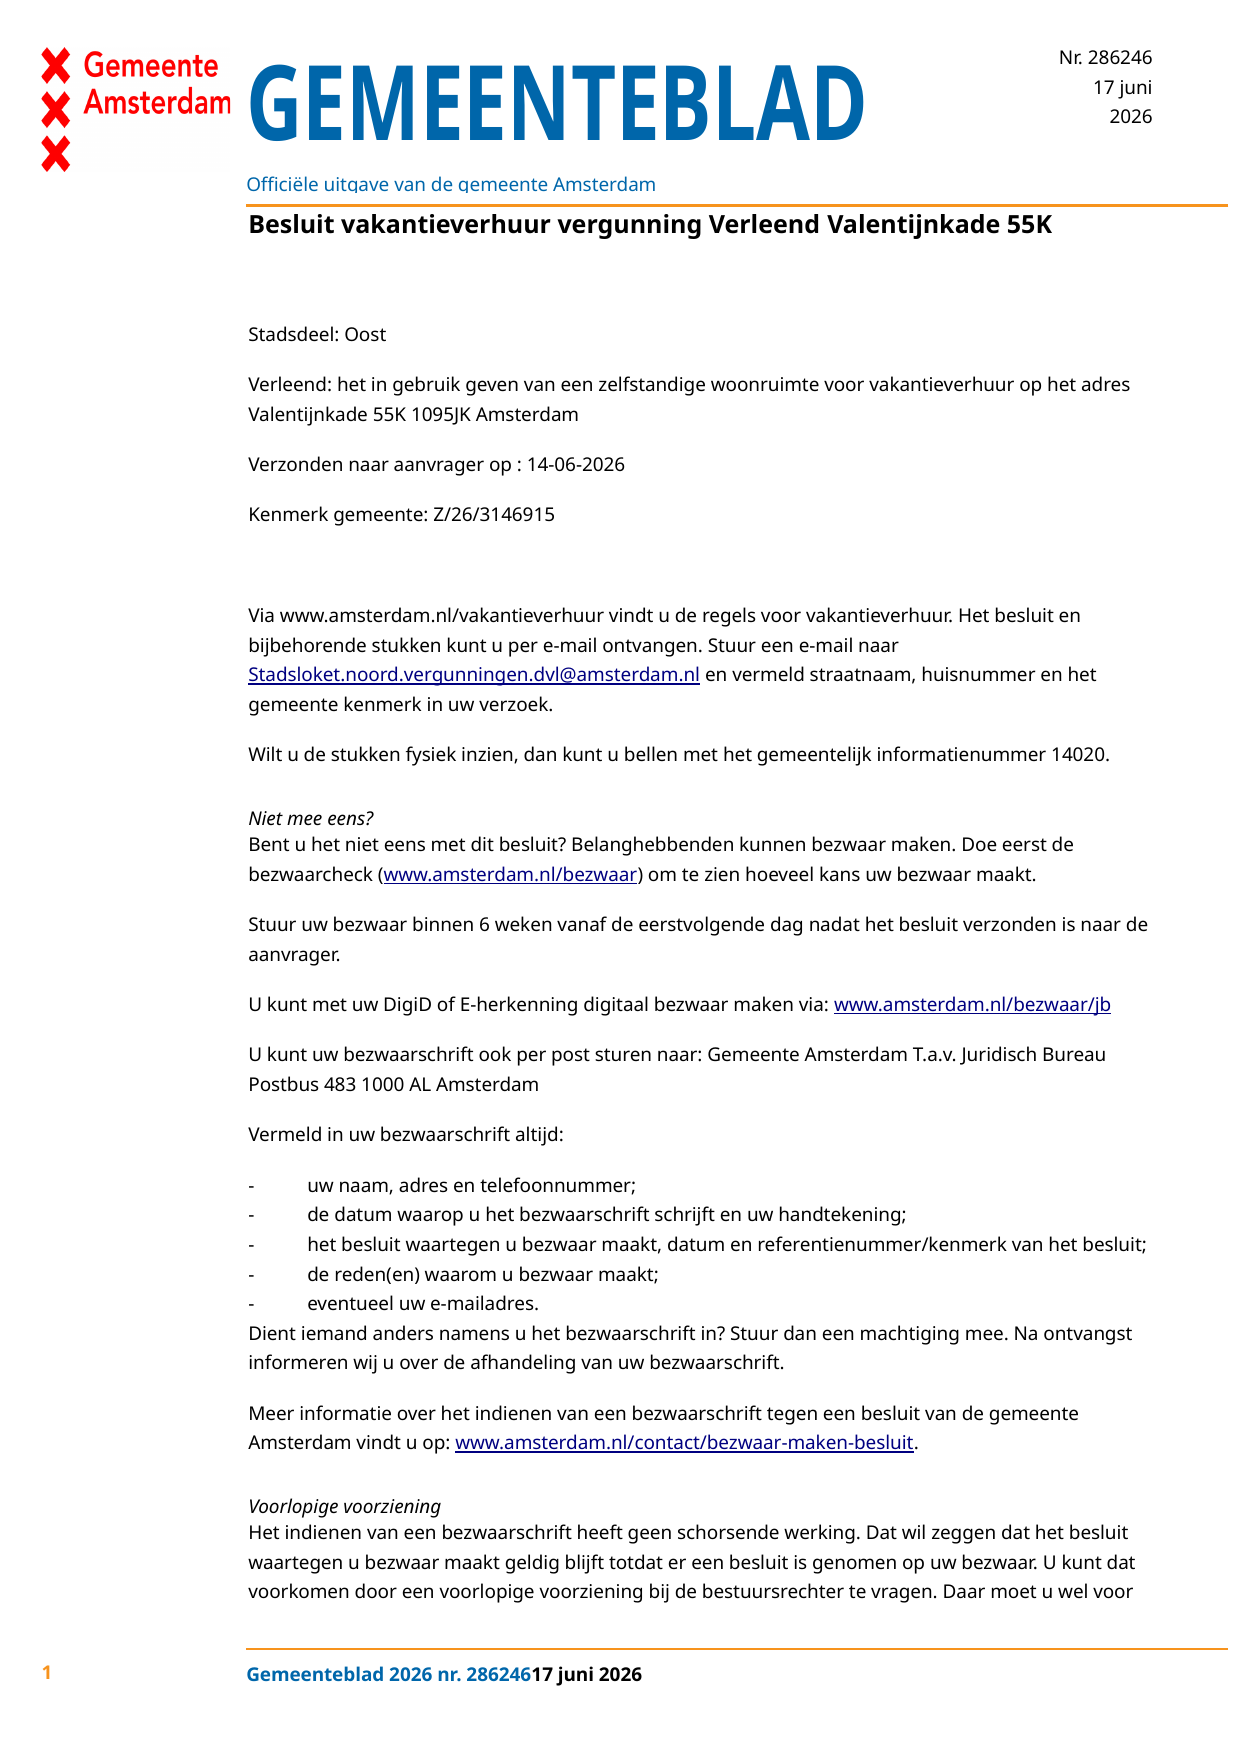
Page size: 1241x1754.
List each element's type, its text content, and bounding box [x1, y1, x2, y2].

text Verzonden naar aanvrager op : 14-06-2026 [248, 451, 1152, 477]
text Wilt u de stukken fysiek inzien, dan kunt u bellen met het gemeentelijk informatienummer 14020. [248, 742, 1152, 767]
text Stadsdeel: Oost [248, 321, 1152, 346]
text Het indienen van een bezwaarschrift heeft geen schorsende werking. Dat wil zeggen dat het besluit waartegen u bezwaar maakt geldig blijft totdat er een besluit is genomen op uw bezwaar. U kunt dat voorkomen door een voorlopige voorziening bij de bestuursrechter te vragen. Daar moet u wel voor [248, 1519, 1152, 1604]
text Dient iemand anders namens u het bezwaarschrift in? Stuur dan een machtiging mee. Na ontvangst informeren wij u over de afhandeling van uw bezwaarschrift. [248, 1320, 1152, 1375]
text Kenmerk gemeente: Z/26/3146915 [248, 502, 1152, 527]
picture [41, 47, 231, 172]
text Niet mee eens? [248, 806, 1152, 831]
text Voorlopige voorziening [248, 1493, 1152, 1519]
list de reden(en) waarom u bezwaar maakt; [248, 1261, 1152, 1287]
list de datum waarop u het bezwaarschrift schrijft en uw handtekening; [248, 1202, 1152, 1227]
text Stuur uw bezwaar binnen 6 weken vanaf de eerstvolgende dag nadat het besluit verzonden is naar de aanvrager. [248, 911, 1152, 967]
list het besluit waartegen u bezwaar maakt, datum en referentienummer/kenmerk van het besluit; [248, 1231, 1152, 1257]
list eventueel uw e-mailadres. [248, 1290, 1152, 1316]
text Bent u het niet eens met dit besluit? Belanghebbenden kunnen bezwaar maken. Doe eerst de bezwaarcheck (www.amsterdam.nl/bezwaar) om te zien hoeveel kans uw bezwaar maakt. [248, 831, 1152, 887]
text Meer informatie over het indienen van een bezwaarschrift tegen een besluit van de gemeente Amsterdam vindt u op: www.amsterdam.nl/contact/bezwaar-maken-besluit. [248, 1400, 1152, 1455]
text U kunt uw bezwaarschrift ook per post sturen naar: Gemeente Amsterdam T.a.v. Juridisch Bureau Postbus 483 1000 AL Amsterdam [248, 1042, 1152, 1097]
text Vermeld in uw bezwaarschrift altijd: [248, 1122, 1152, 1147]
text Via www.amsterdam.nl/vakantieverhuur vindt u de regels voor vakantieverhuur. Het besluit en bijbehorende stukken kunt u per e-mail ontvangen. Stuur een e-mail naar Stadsloket.noord.vergunningen.dvl@amsterdam.nl en vermeld straatnaam, huisnummer en het gemeente kenmerk in uw verzoek. [248, 602, 1152, 717]
list uw naam, adres en telefoonnummer; [248, 1172, 1152, 1198]
text Besluit vakantieverhuur vergunning Verleend Valentijnkade 55K [248, 207, 1152, 241]
text U kunt met uw DigiD of E-herkenning digitaal bezwaar maken via: www.amsterdam.nl/bezwaar/jb [248, 991, 1152, 1017]
text Verleend: het in gebruik geven van een zelfstandige woonruimte voor vakantieverhuur op het adres Valentijnkade 55K 1095JK Amsterdam [248, 371, 1152, 426]
